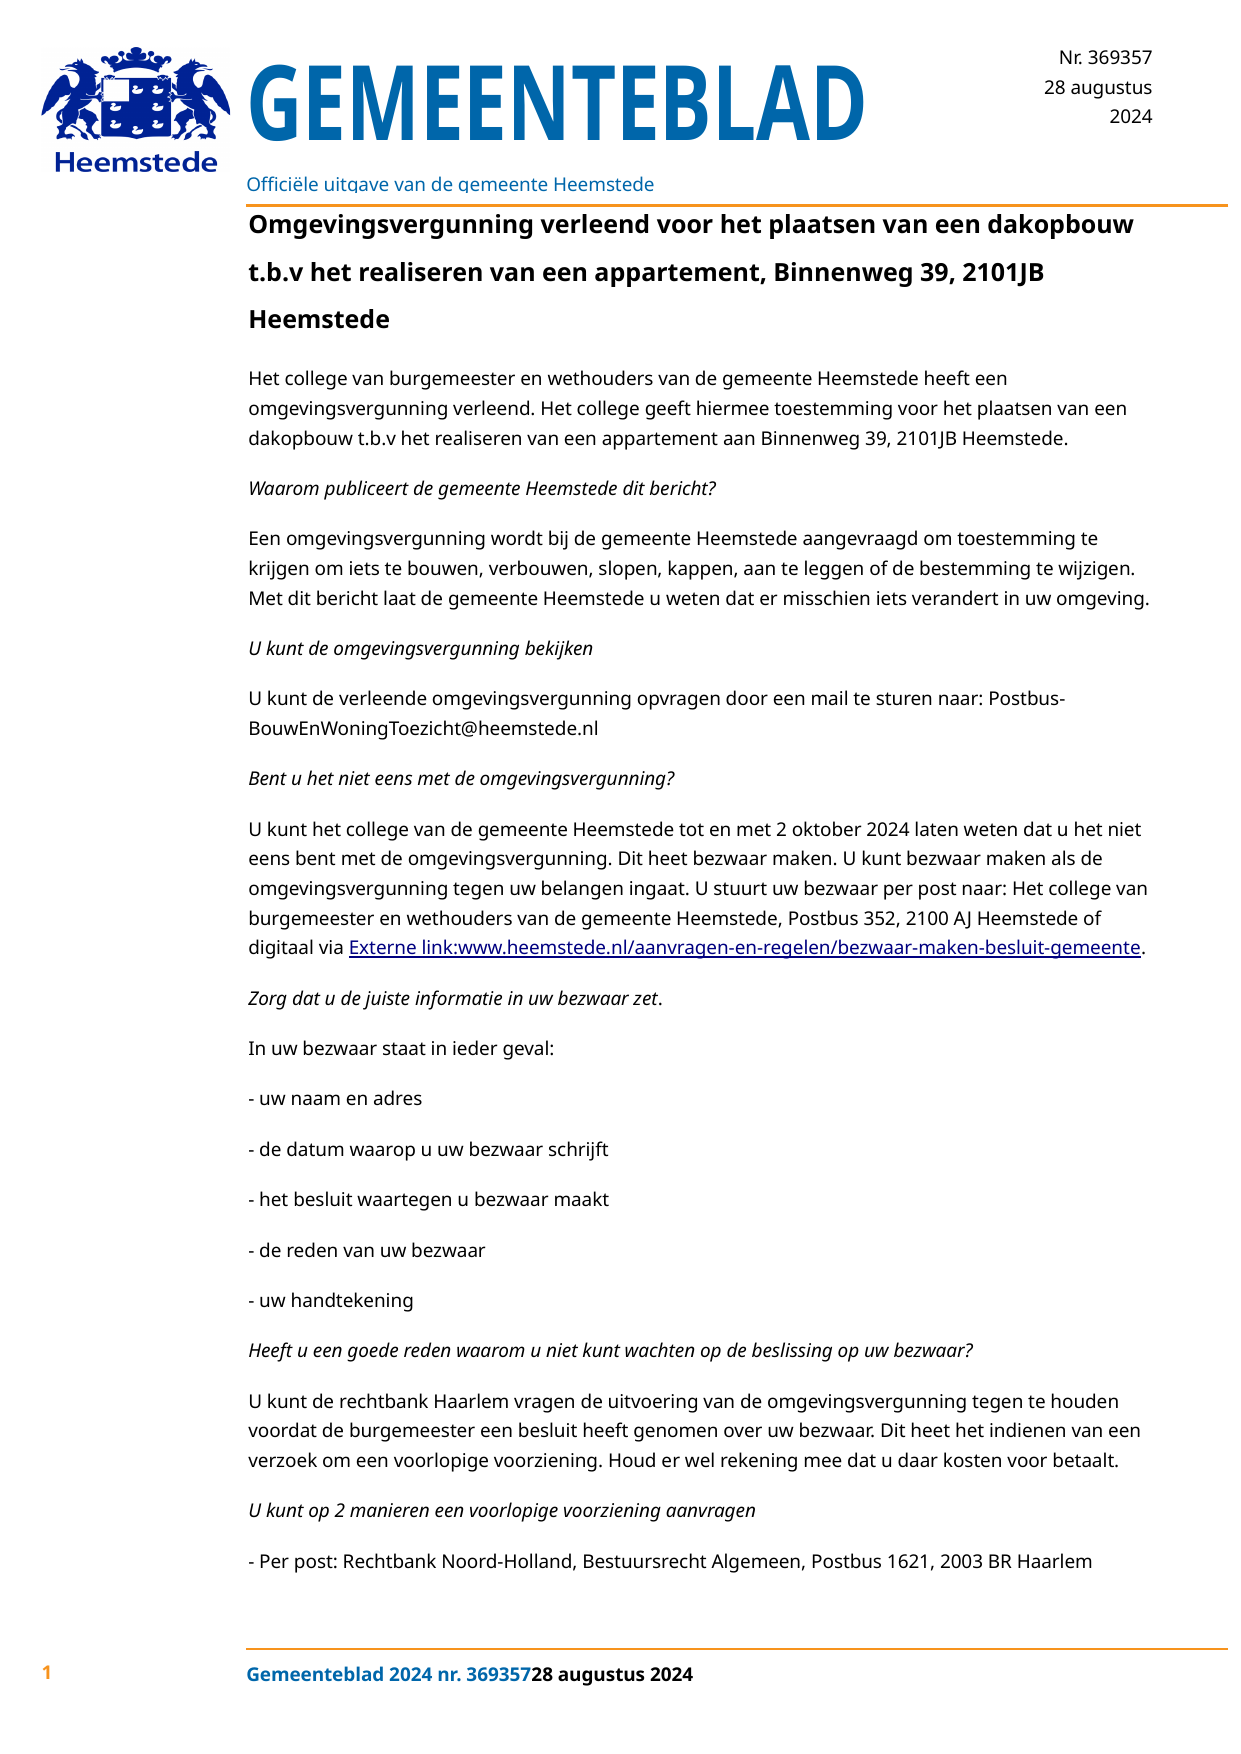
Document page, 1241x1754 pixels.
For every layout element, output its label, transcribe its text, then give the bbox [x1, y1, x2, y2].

text Omgevingsvergunning verleend voor het plaatsen van een dakopbouw t.b.v het realiseren van een appartement, Binnenweg 39, 2101JB Heemstede [248, 207, 1152, 336]
text Het college van burgemeester en wethouders van de gemeente Heemstede heeft een omgevingsvergunning verleend. Het college geeft hiermee toestemming voor het plaatsen van een dakopbouw t.b.v het realiseren van een appartement aan Binnenweg 39, 2101JB Heemstede. [248, 366, 1152, 450]
text Bent u het niet eens met de omgevingsvergunning? [248, 766, 1152, 791]
text - het besluit waartegen u bezwaar maakt [248, 1186, 1152, 1212]
text U kunt het college van de gemeente Heemstede tot en met 2 oktober 2024 laten weten dat u het niet eens bent met de omgevingsvergunning. Dit heet bezwaar maken. U kunt bezwaar maken als de omgevingsvergunning tegen uw belangen ingaat. U stuurt uw bezwaar per post naar: Het college van burgemeester en wethouders van de gemeente Heemstede, Postbus 352, 2100 AJ Heemstede of digitaal via Externe link:www.heemstede.nl/aanvragen-en-regelen/bezwaar-maken-besluit-gemeente. [248, 816, 1152, 960]
text U kunt de omgevingsvergunning bekijken [248, 635, 1152, 661]
text - uw naam en adres [248, 1086, 1152, 1111]
text In uw bezwaar staat in ieder geval: [248, 1035, 1152, 1061]
text U kunt op 2 manieren een voorlopige voorziening aanvragen [248, 1498, 1152, 1523]
text U kunt de verleende omgevingsvergunning opvragen door een mail te sturen naar: Postbus-BouwEnWoningToezicht@heemstede.nl [248, 686, 1152, 741]
text Zorg dat u de juiste informatie in uw bezwaar zet. [248, 985, 1152, 1010]
text - Per post: Rechtbank Noord-Holland, Bestuursrecht Algemeen, Postbus 1621, 2003 BR Haarlem [248, 1548, 1152, 1574]
picture [41, 47, 231, 172]
text U kunt de rechtbank Haarlem vragen de uitvoering van de omgevingsvergunning tegen te houden voordat de burgemeester een besluit heeft genomen over uw bezwaar. Dit heet het indienen van een verzoek om een voorlopige voorziening. Houd er wel rekening mee dat u daar kosten voor betaalt. [248, 1388, 1152, 1473]
text Een omgevingsvergunning wordt bij de gemeente Heemstede aangevraagd om toestemming te krijgen om iets te bouwen, verbouwen, slopen, kappen, aan te leggen of de bestemming te wijzigen. Met dit bericht laat de gemeente Heemstede u weten dat er misschien iets verandert in uw omgeving. [248, 526, 1152, 610]
text - de reden van uw bezwaar [248, 1237, 1152, 1262]
text - de datum waarop u uw bezwaar schrijft [248, 1136, 1152, 1162]
text - uw handtekening [248, 1287, 1152, 1313]
text Waarom publiceert de gemeente Heemstede dit bericht? [248, 475, 1152, 501]
text Heeft u een goede reden waarom u niet kunt wachten op de beslissing op uw bezwaar? [248, 1338, 1152, 1363]
